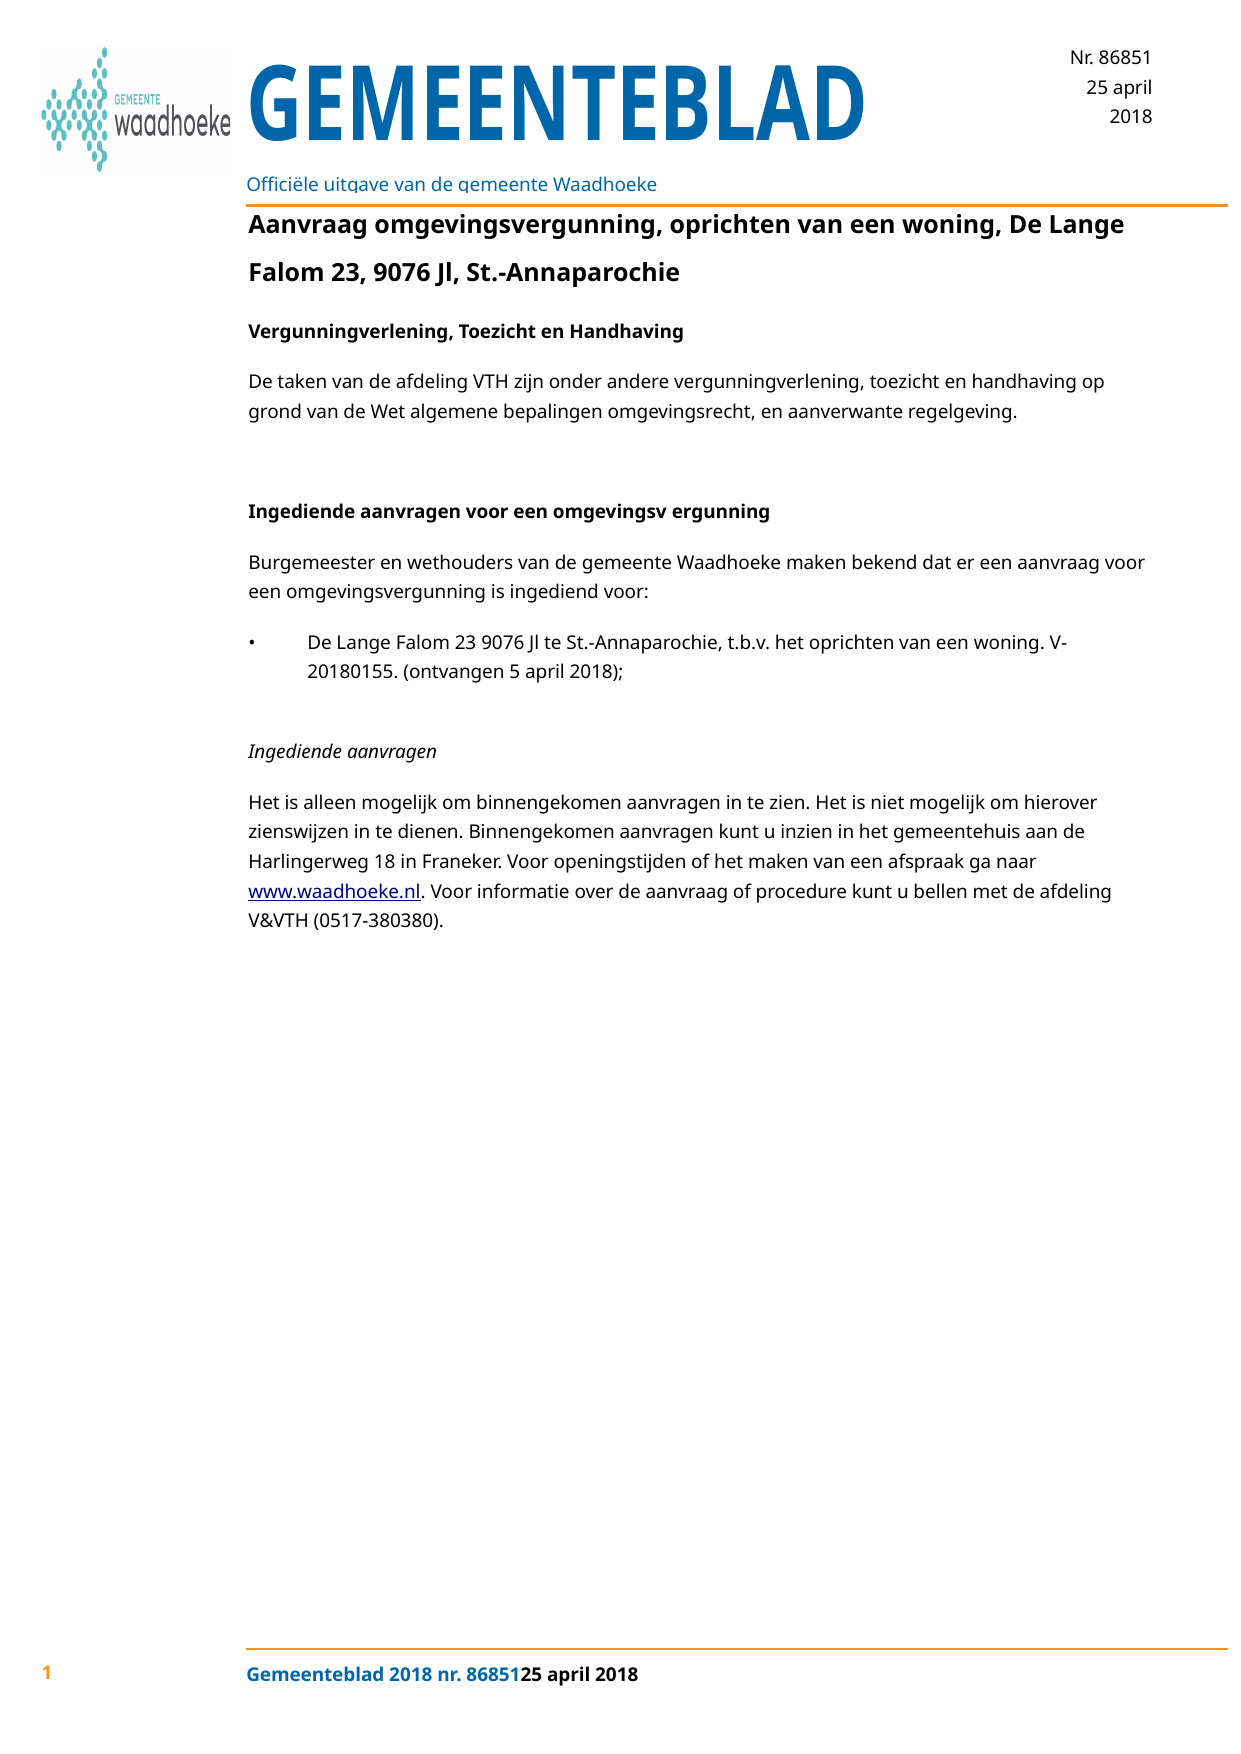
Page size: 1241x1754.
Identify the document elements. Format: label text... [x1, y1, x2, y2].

text Vergunningverlening, Toezicht en Handhaving [248, 318, 1152, 344]
text De taken van de afdeling VTH zijn onder andere vergunningverlening, toezicht en handhaving op grond van de Wet algemene bepalingen omgevingsrecht, en aanverwante regelgeving. [248, 368, 1152, 424]
text Ingediende aanvragen voor een omgevingsv ergunning [248, 499, 1152, 524]
picture [41, 47, 231, 172]
text Burgemeester en wethouders van de gemeente Waadhoeke maken bekend dat er een aanvraag voor een omgevingsvergunning is ingediend voor: [248, 549, 1152, 604]
text Ingediende aanvragen [248, 739, 1152, 764]
list De Lange Falom 23 9076 Jl te St.-Annaparochie, t.b.v. het oprichten van een woning. V-20180155. (ontvangen 5 april 2018); [248, 629, 1152, 684]
text Het is alleen mogelijk om binnengekomen aanvragen in te zien. Het is niet mogelijk om hierover zienswijzen in te dienen. Binnengekomen aanvragen kunt u inzien in het gemeentehuis aan de Harlingerweg 18 in Franeker. Voor openingstijden of het maken van een afspraak ga naar www.waadhoeke.nl. Voor informatie over de aanvraag of procedure kunt u bellen met de afdeling V&VTH (0517-380380). [248, 789, 1152, 933]
text Aanvraag omgevingsvergunning, oprichten van een woning, De Lange Falom 23, 9076 Jl, St.-Annaparochie [248, 207, 1152, 288]
